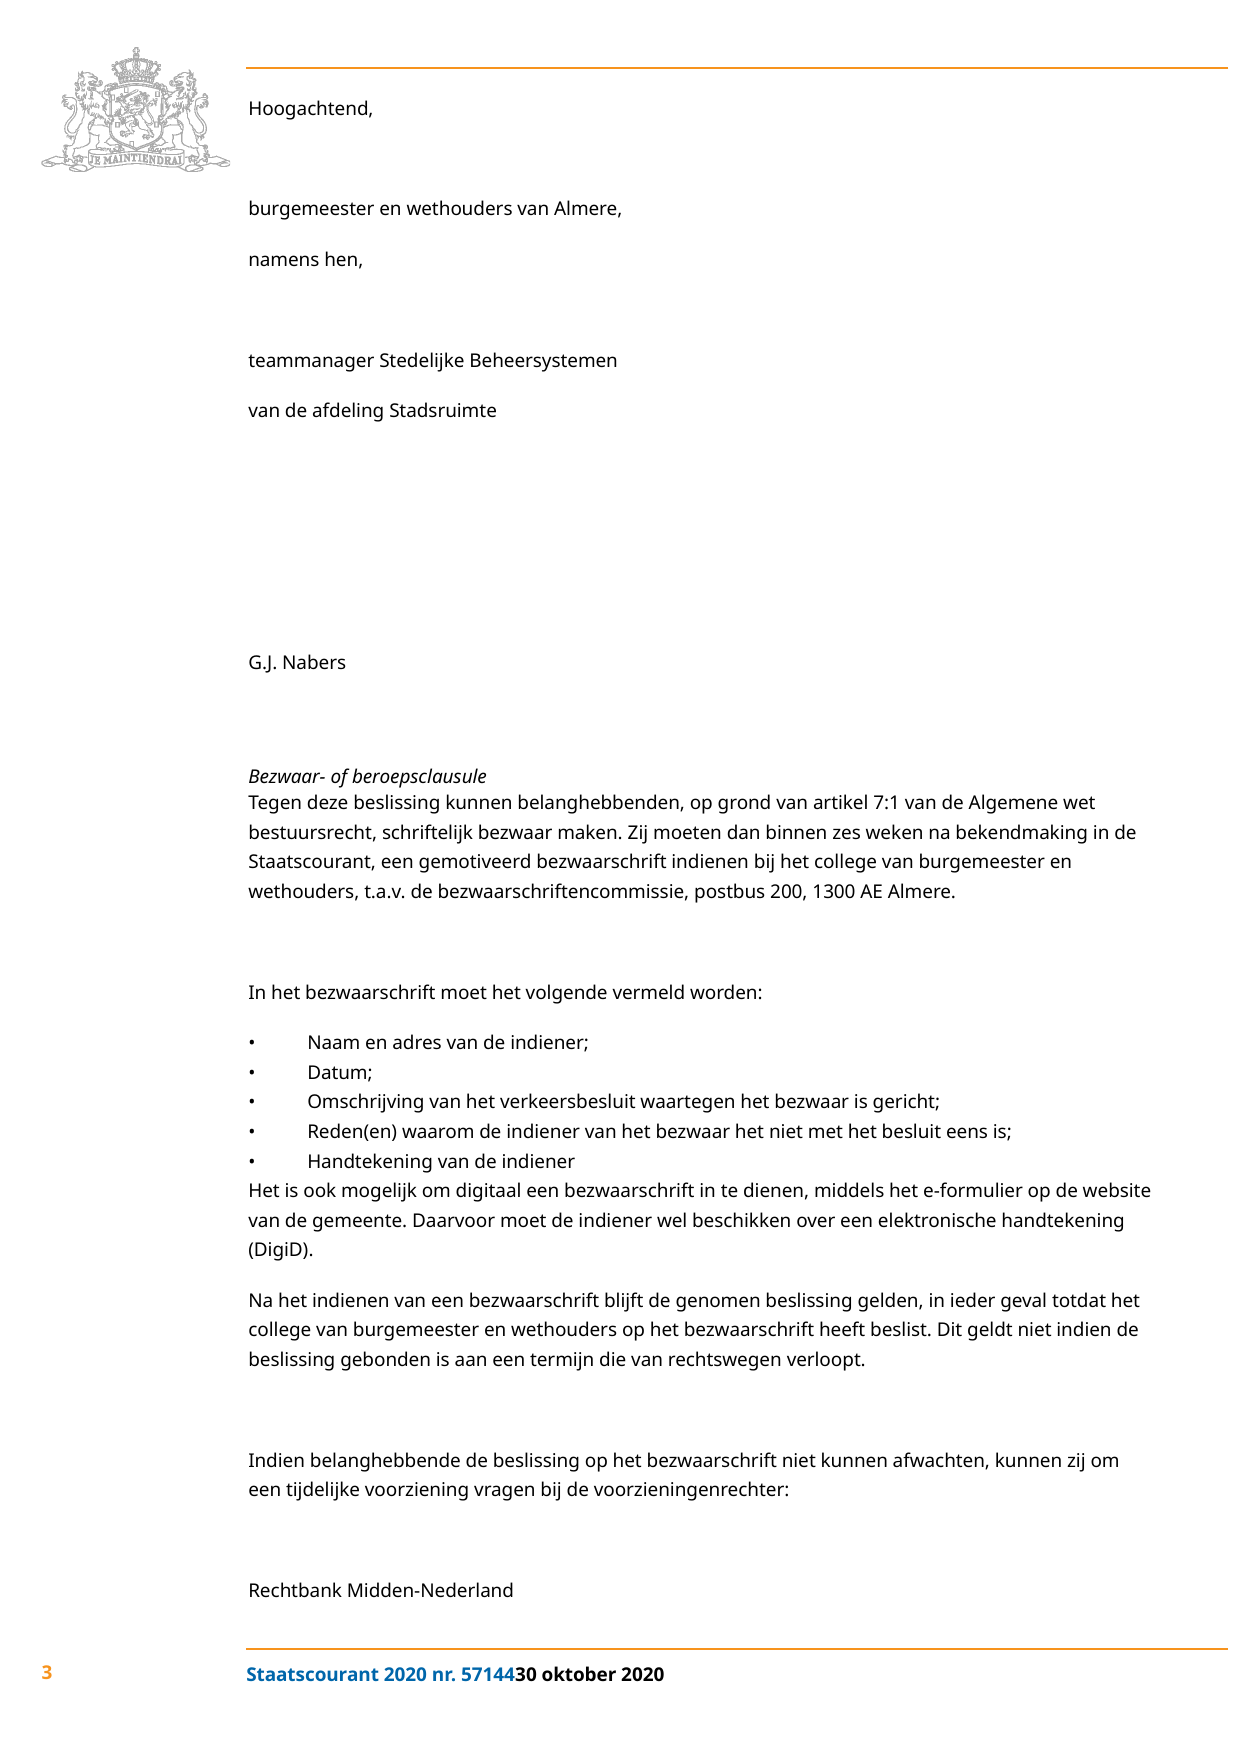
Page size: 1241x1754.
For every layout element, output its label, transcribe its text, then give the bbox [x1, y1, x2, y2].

list Naam en adres van de indiener; [248, 1029, 1152, 1055]
text G.J. Nabers [248, 649, 1152, 675]
text Na het indienen van een bezwaarschrift blijft de genomen beslissing gelden, in ieder geval totdat het college van burgemeester en wethouders op het bezwaarschrift heeft beslist. Dit geldt niet indien de beslissing gebonden is aan een termijn die van rechtswegen verloopt. [248, 1287, 1152, 1372]
text Rechtbank Midden-Nederland [248, 1577, 1152, 1603]
text Indien belanghebbende de beslissing op het bezwaarschrift niet kunnen afwachten, kunnen zij om een tijdelijke voorziening vragen bij de voorzieningenrechter: [248, 1447, 1152, 1502]
picture [41, 47, 231, 172]
list Datum; [248, 1059, 1152, 1085]
text Bezwaar- of beroepsclausule [248, 764, 1152, 789]
text namens hen, [248, 246, 1152, 272]
list Reden(en) waarom de indiener van het bezwaar het niet met het besluit eens is; [248, 1118, 1152, 1144]
text Het is ook mogelijk om digitaal een bezwaarschrift in te dienen, middels het e-formulier op de website van de gemeente. Daarvoor moet de indiener wel beschikken over een elektronische handtekening (DigiD). [248, 1177, 1152, 1262]
text burgemeester en wethouders van Almere, [248, 196, 1152, 221]
text Tegen deze beslissing kunnen belanghebbenden, op grond van artikel 7:1 van de Algemene wet bestuursrecht, schriftelijk bezwaar maken. Zij moeten dan binnen zes weken na bekendmaking in de Staatscourant, een gemotiveerd bezwaarschrift indienen bij het college van burgemeester en wethouders, t.a.v. de bezwaarschriftencommissie, postbus 200, 1300 AE Almere. [248, 789, 1152, 904]
text van de afdeling Stadsruimte [248, 397, 1152, 423]
text Hoogachtend, [248, 95, 1152, 121]
list Handtekening van de indiener [248, 1148, 1152, 1173]
list Omschrijving van het verkeersbesluit waartegen het bezwaar is gericht; [248, 1089, 1152, 1114]
text teammanager Stedelijke Beheersystemen [248, 347, 1152, 373]
text In het bezwaarschrift moet het volgende vermeld worden: [248, 979, 1152, 1005]
